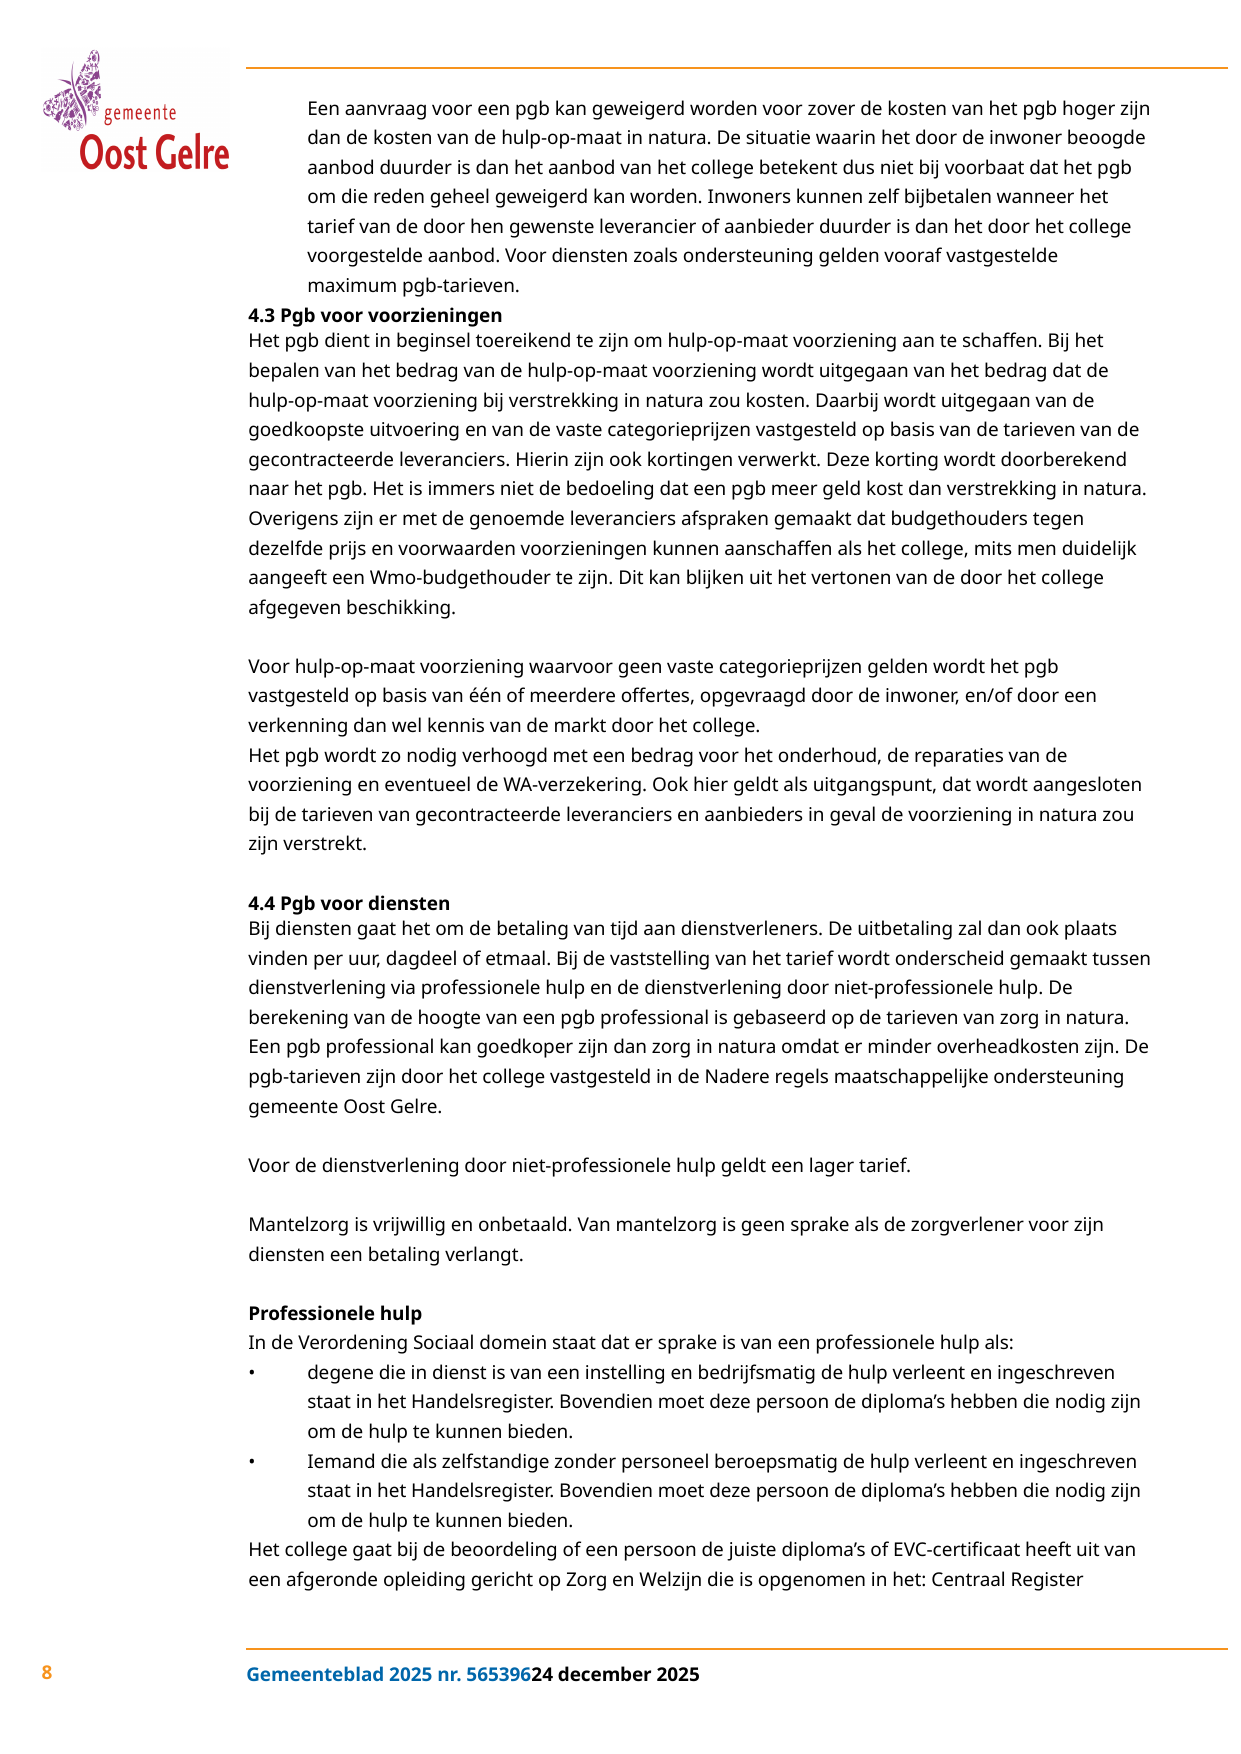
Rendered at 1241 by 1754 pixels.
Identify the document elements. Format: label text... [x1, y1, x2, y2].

text Bij diensten gaat het om de betaling van tijd aan dienstverleners. De uitbetaling zal dan ook plaats vinden per uur, dagdeel of etmaal. Bij de vaststelling van het tarief wordt onderscheid gemaakt tussen dienstverlening via professionele hulp en de dienstverlening door niet-professionele hulp. De berekening van de hoogte van een pgb professional is gebaseerd op de tarieven van zorg in natura. Een pgb professional kan goedkoper zijn dan zorg in natura omdat er minder overheadkosten zijn. De pgb-tarieven zijn door het college vastgesteld in de Nadere regels maatschappelijke ondersteuning gemeente Oost Gelre. [248, 915, 1152, 1119]
list degene die in dienst is van een instelling en bedrijfsmatig de hulp verleent en ingeschreven staat in het Handelsregister. Bovendien moet deze persoon de diploma’s hebben die nodig zijn om de hulp te kunnen bieden. [248, 1359, 1152, 1444]
text Het pgb wordt zo nodig verhoogd met een bedrag voor het onderhoud, de reparaties van de voorziening en eventueel de WA-verzekering. Ook hier geldt als uitgangspunt, dat wordt aangesloten bij de tarieven van gecontracteerde leveranciers en aanbieders in geval de voorziening in natura zou zijn verstrekt. [248, 742, 1152, 856]
text 4.4 Pgb voor diensten [248, 890, 1152, 915]
text Voor de dienstverlening door niet-professionele hulp geldt een lager tarief. [248, 1152, 1152, 1178]
list Een aanvraag voor een pgb kan geweigerd worden voor zover de kosten van het pgb hoger zijn dan de kosten van de hulp-op-maat in natura. De situatie waarin het door de inwoner beoogde aanbod duurder is dan het aanbod van het college betekent dus niet bij voorbaat dat het pgb om die reden geheel geweigerd kan worden. Inwoners kunnen zelf bijbetalen wanneer het tarief van de door hen gewenste leverancier of aanbieder duurder is dan het door het college voorgestelde aanbod. Voor diensten zoals ondersteuning gelden vooraf vastgestelde maximum pgb-tarieven. [248, 95, 1152, 298]
text Professionele hulp [248, 1300, 1152, 1326]
picture [41, 47, 231, 172]
text 4.3 Pgb voor voorzieningen [248, 302, 1152, 328]
text Het college gaat bij de beoordeling of een persoon de juiste diploma’s of EVC-certificaat heeft uit van een afgeronde opleiding gericht op Zorg en Welzijn die is opgenomen in het: Centraal Register [248, 1537, 1152, 1592]
text Het pgb dient in beginsel toereikend te zijn om hulp-op-maat voorziening aan te schaffen. Bij het bepalen van het bedrag van de hulp-op-maat voorziening wordt uitgegaan van het bedrag dat de hulp-op-maat voorziening bij verstrekking in natura zou kosten. Daarbij wordt uitgegaan van de goedkoopste uitvoering en van de vaste categorieprijzen vastgesteld op basis van de tarieven van de gecontracteerde leveranciers. Hierin zijn ook kortingen verwerkt. Deze korting wordt doorberekend naar het pgb. Het is immers niet de bedoeling dat een pgb meer geld kost dan verstrekking in natura. Overigens zijn er met de genoemde leveranciers afspraken gemaakt dat budgethouders tegen dezelfde prijs en voorwaarden voorzieningen kunnen aanschaffen als het college, mits men duidelijk aangeeft een Wmo-budgethouder te zijn. Dit kan blijken uit het vertonen van de door het college afgegeven beschikking. [248, 328, 1152, 619]
text Voor hulp-op-maat voorziening waarvoor geen vaste categorieprijzen gelden wordt het pgb vastgesteld op basis van één of meerdere offertes, opgevraagd door de inwoner, en/of door een verkenning dan wel kennis van de markt door het college. [248, 653, 1152, 738]
list Iemand die als zelfstandige zonder personeel beroepsmatig de hulp verleent en ingeschreven staat in het Handelsregister. Bovendien moet deze persoon de diploma’s hebben die nodig zijn om de hulp te kunnen bieden. [248, 1448, 1152, 1533]
text In de Verordening Sociaal domein staat dat er sprake is van een professionele hulp als: [248, 1329, 1152, 1355]
text Mantelzorg is vrijwillig en onbetaald. Van mantelzorg is geen sprake als de zorgverlener voor zijn diensten een betaling verlangt. [248, 1211, 1152, 1267]
